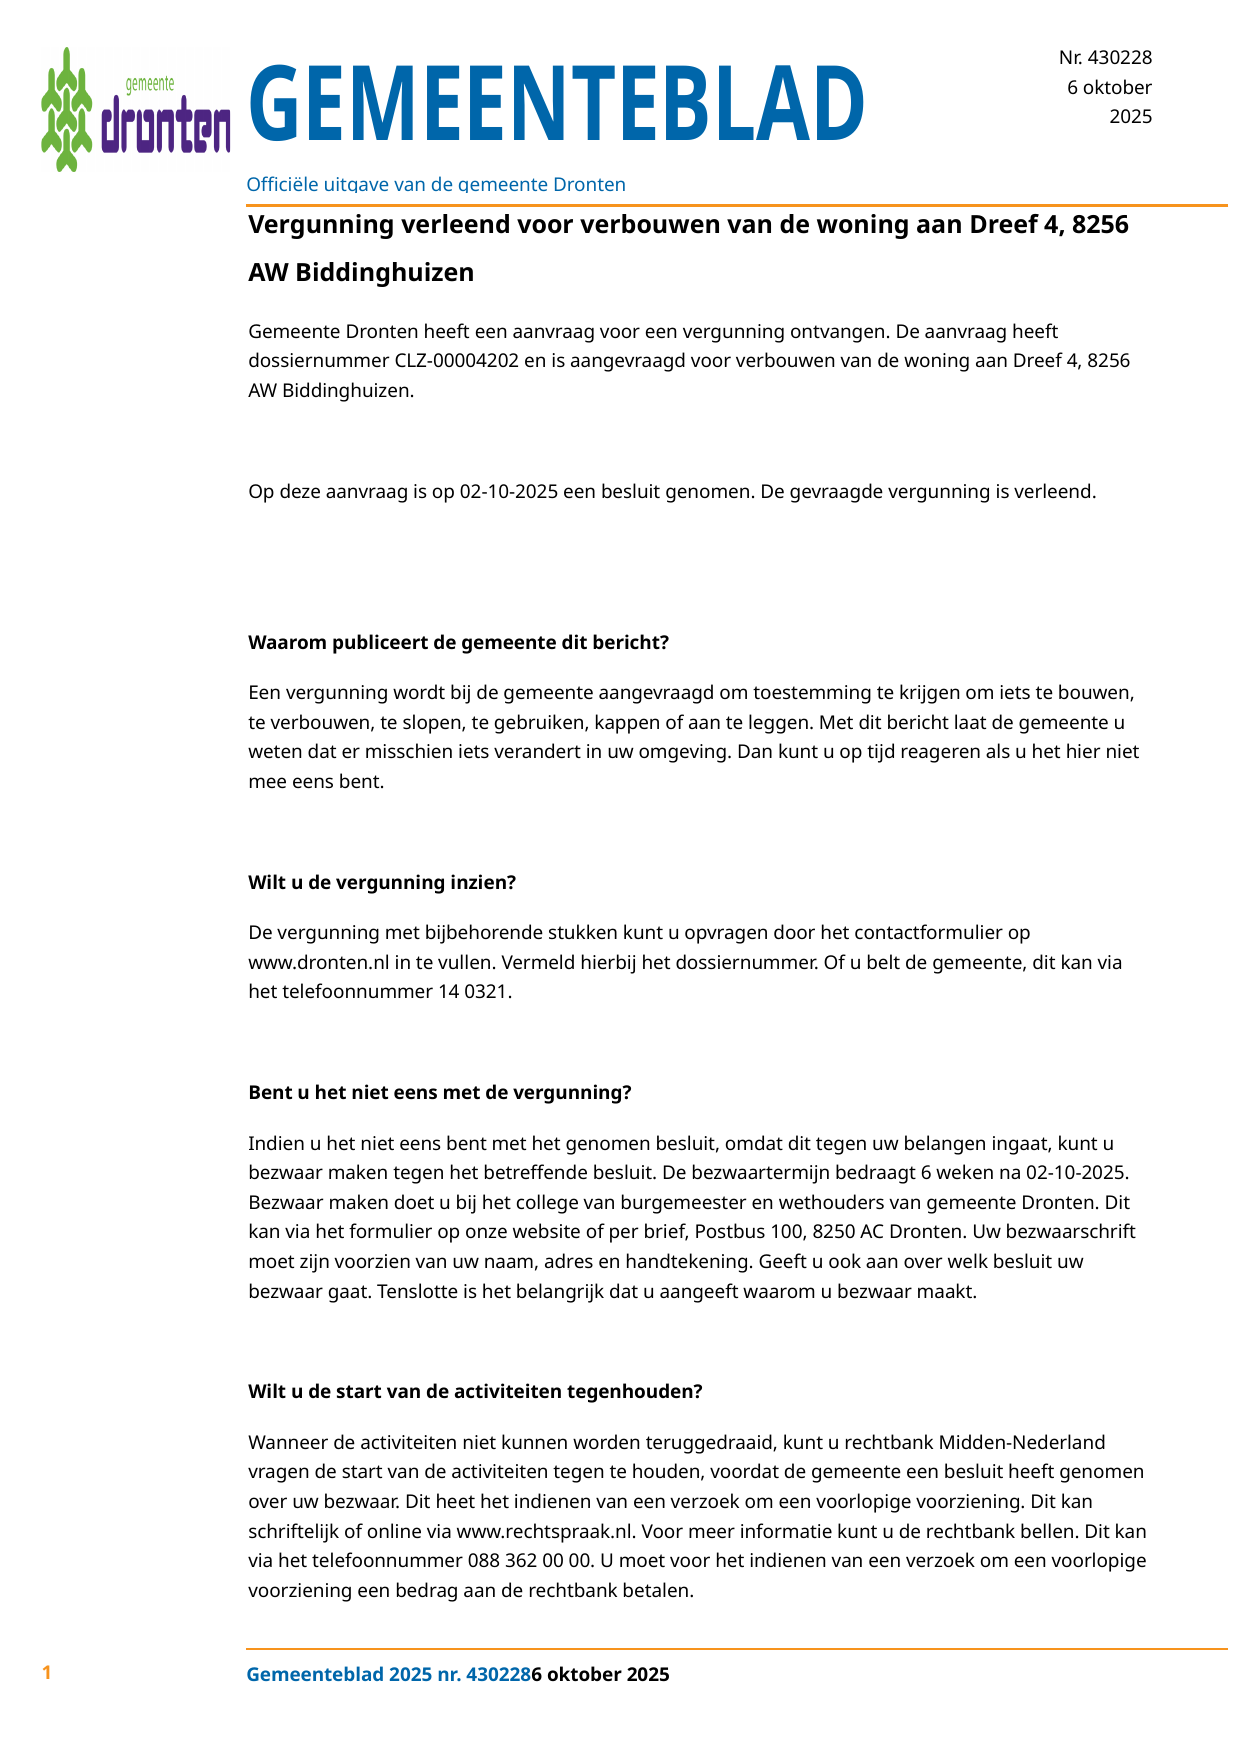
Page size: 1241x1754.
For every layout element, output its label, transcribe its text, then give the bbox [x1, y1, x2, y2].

text Indien u het niet eens bent met het genomen besluit, omdat dit tegen uw belangen ingaat, kunt u bezwaar maken tegen het betreffende besluit. De bezwaartermijn bedraagt 6 weken na 02-10-2025. Bezwaar maken doet u bij het college van burgemeester en wethouders van gemeente Dronten. Dit kan via het formulier op onze website of per brief, Postbus 100, 8250 AC Dronten. Uw bezwaarschrift moet zijn voorzien van uw naam, adres en handtekening. Geeft u ook aan over welk besluit uw bezwaar gaat. Tenslotte is het belangrijk dat u aangeeft waarom u bezwaar maakt. [248, 1130, 1152, 1304]
text Een vergunning wordt bij de gemeente aangevraagd om toestemming te krijgen om iets te bouwen, te verbouwen, te slopen, te gebruiken, kappen of aan te leggen. Met dit bericht laat de gemeente u weten dat er misschien iets verandert in uw omgeving. Dan kunt u op tijd reageren als u het hier niet mee eens bent. [248, 679, 1152, 794]
text Bent u het niet eens met de vergunning? [248, 1079, 1152, 1105]
text Wanneer de activiteiten niet kunnen worden teruggedraaid, kunt u rechtbank Midden-Nederland vragen de start van de activiteiten tegen te houden, voordat de gemeente een besluit heeft genomen over uw bezwaar. Dit heet het indienen van een verzoek om een voorlopige voorziening. Dit kan schriftelijk of online via www.rechtspraak.nl. Voor meer informatie kunt u de rechtbank bellen. Dit kan via het telefoonnummer 088 362 00 00. U moet voor het indienen van een verzoek om een voorlopige voorziening een bedrag aan de rechtbank betalen. [248, 1429, 1152, 1603]
picture [41, 47, 231, 172]
text Waarom publiceert de gemeente dit bericht? [248, 629, 1152, 655]
text De vergunning met bijbehorende stukken kunt u opvragen door het contactformulier op www.dronten.nl in te vullen. Vermeld hierbij het dossiernummer. Of u belt de gemeente, dit kan via het telefoonnummer 14 0321. [248, 919, 1152, 1004]
text Op deze aanvraag is op 02-10-2025 een besluit genomen. De gevraagde vergunning is verleend. [248, 478, 1152, 504]
text Wilt u de vergunning inzien? [248, 869, 1152, 895]
text Gemeente Dronten heeft een aanvraag voor een vergunning ontvangen. De aanvraag heeft dossiernummer CLZ-00004202 en is aangevraagd voor verbouwen van de woning aan Dreef 4, 8256 AW Biddinghuizen. [248, 318, 1152, 403]
text Wilt u de start van de activiteiten tegenhouden? [248, 1379, 1152, 1404]
text Vergunning verleend voor verbouwen van de woning aan Dreef 4, 8256 AW Biddinghuizen [248, 207, 1152, 288]
